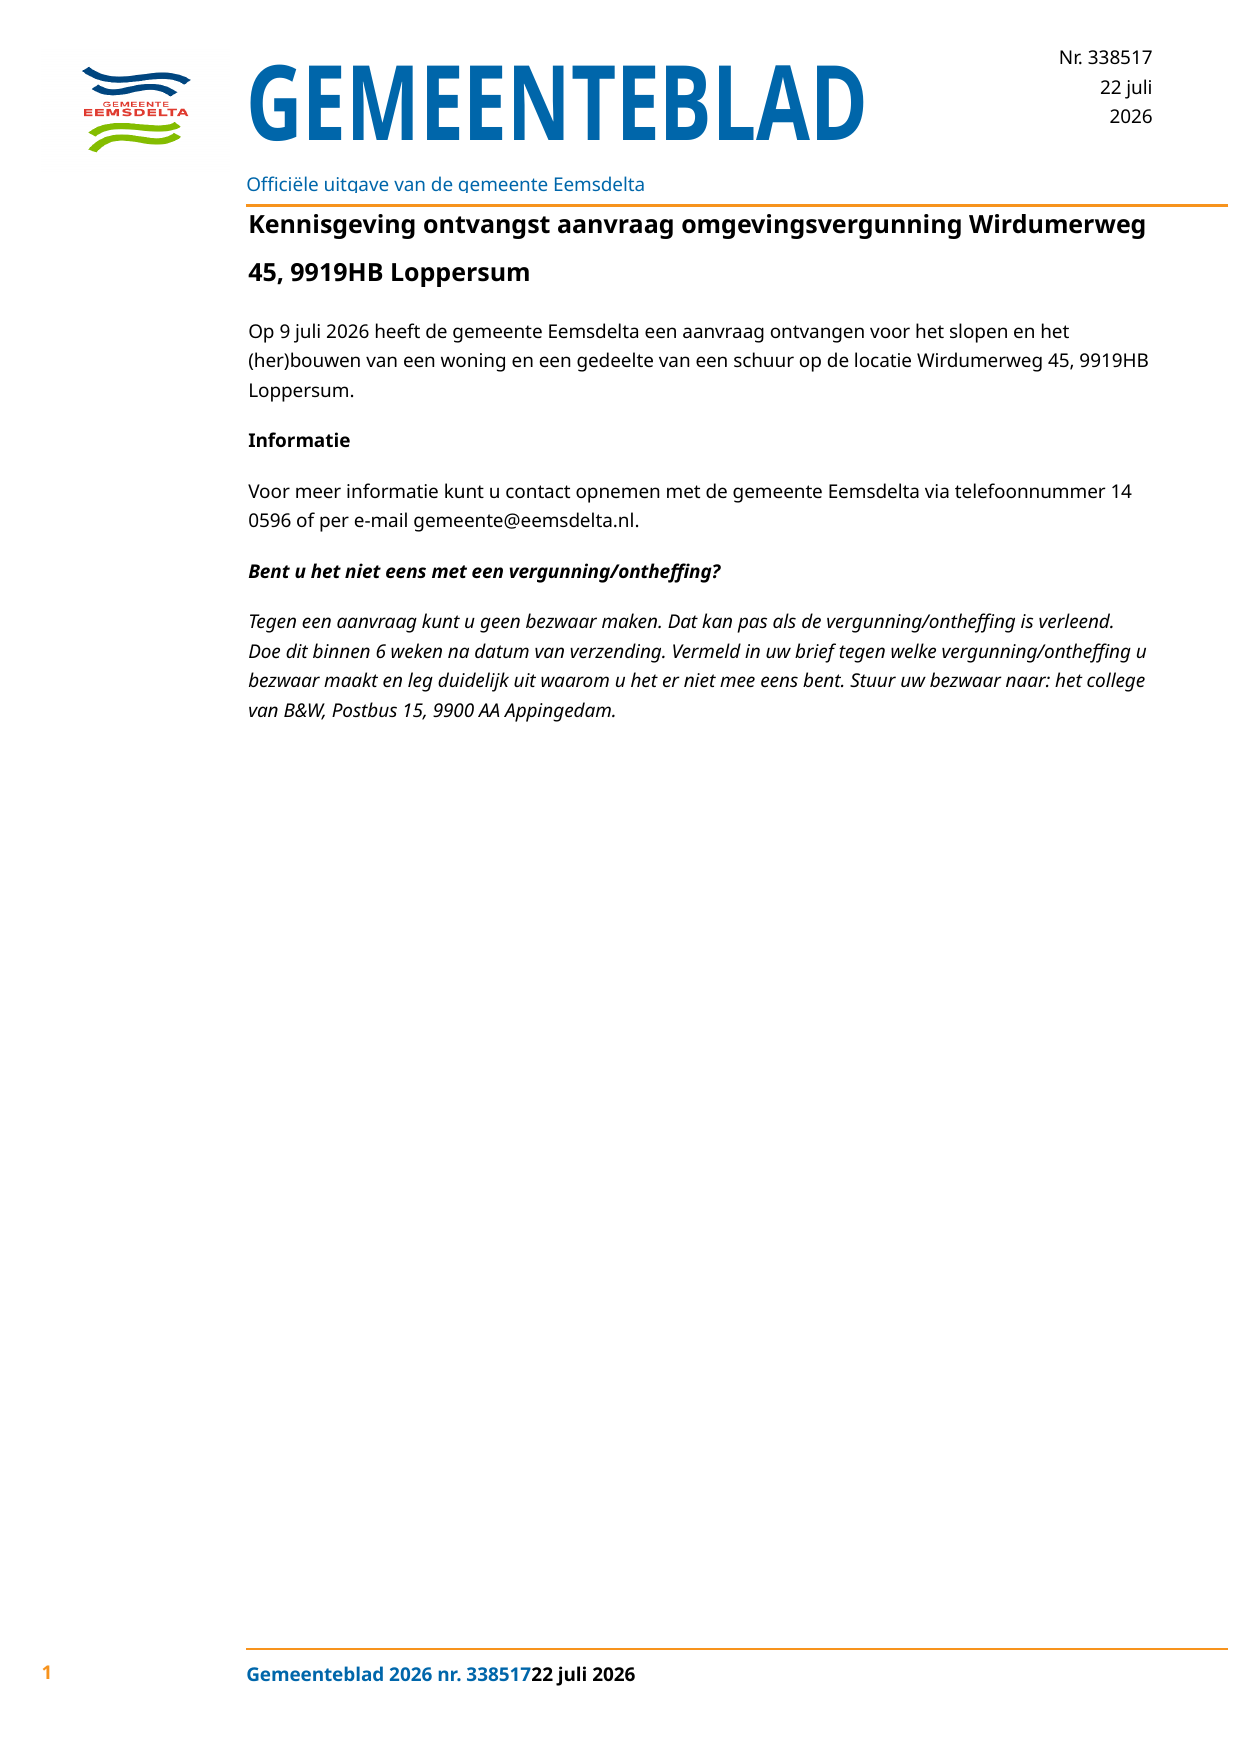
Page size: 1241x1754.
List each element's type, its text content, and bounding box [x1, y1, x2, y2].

text Kennisgeving ontvangst aanvraag omgevingsvergunning Wirdumerweg 45, 9919HB Loppersum [248, 207, 1152, 288]
text Informatie [248, 427, 1152, 453]
text Bent u het niet eens met een vergunning/ontheffing? [248, 558, 1152, 584]
text Op 9 juli 2026 heeft de gemeente Eemsdelta een aanvraag ontvangen voor het slopen en het (her)bouwen van een woning en een gedeelte van een schuur op de locatie Wirdumerweg 45, 9919HB Loppersum. [248, 318, 1152, 403]
text Tegen een aanvraag kunt u geen bezwaar maken. Dat kan pas als de vergunning/ontheffing is verleend. Doe dit binnen 6 weken na datum van verzending. Vermeld in uw brief tegen welke vergunning/ontheffing u bezwaar maakt en leg duidelijk uit waarom u het er niet mee eens bent. Stuur uw bezwaar naar: het college van B&W, Postbus 15, 9900 AA Appingedam. [248, 608, 1152, 723]
picture [41, 47, 231, 172]
text Voor meer informatie kunt u contact opnemen met de gemeente Eemsdelta via telefoonnummer 14 0596 of per e-mail gemeente@eemsdelta.nl. [248, 478, 1152, 533]
